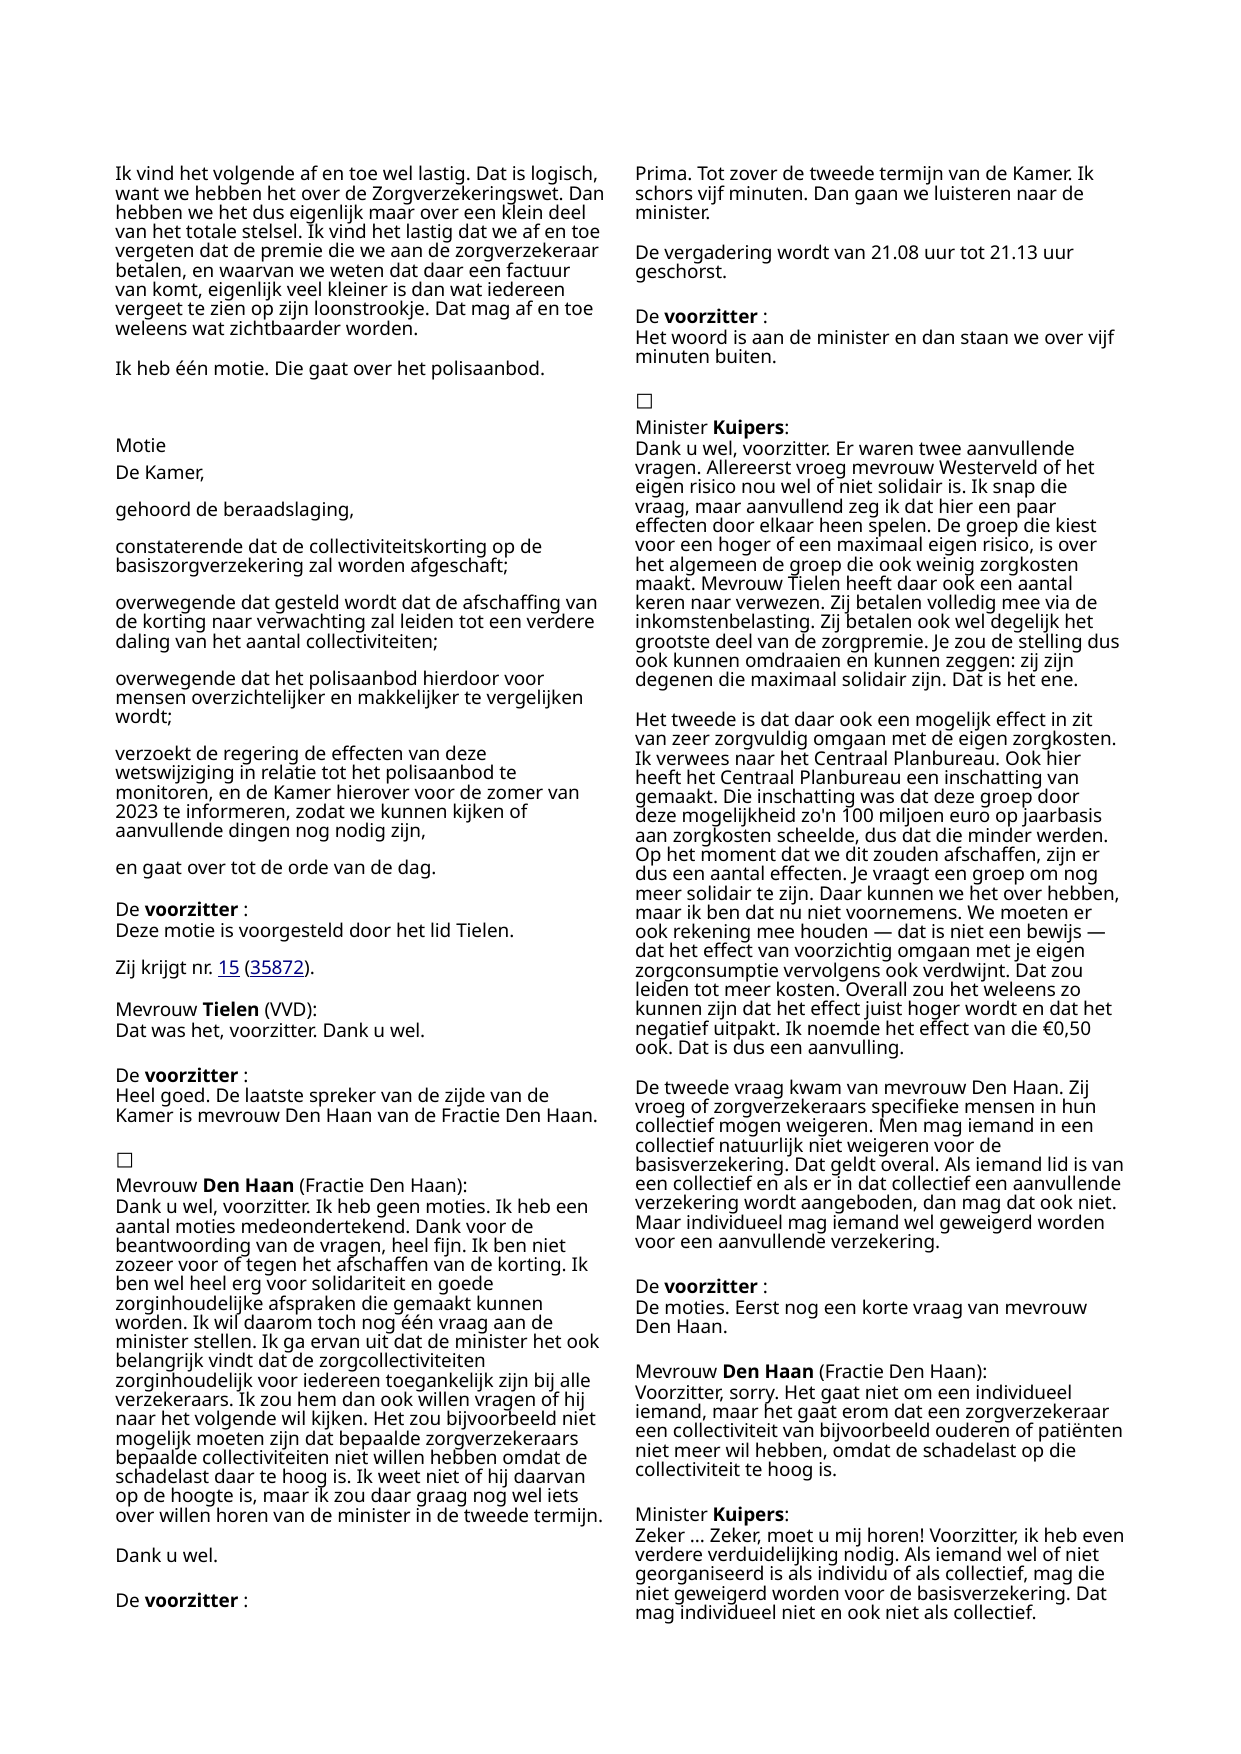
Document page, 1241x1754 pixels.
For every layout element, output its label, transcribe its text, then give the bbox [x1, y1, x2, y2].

text Deze motie is voorgesteld door het lid Tielen. [115, 922, 605, 941]
text De voorzitter : [115, 1587, 605, 1612]
text Minister Kuipers: [635, 1501, 1125, 1527]
text ⬜ [115, 1147, 605, 1173]
text Dank u wel, voorzitter. Er waren twee aanvullende vragen. Allereerst vroeg mevrouw Westerveld of het eigen risico nou wel of niet solidair is. Ik snap die vraag, maar aanvullend zeg ik dat hier een paar effecten door elkaar heen spelen. De groep die kiest voor een hoger of een maximaal eigen risico, is over het algemeen de groep die ook weinig zorgkosten maakt. Mevrouw Tielen heeft daar ook een aantal keren naar verwezen. Zij betalen volledig mee via de inkomstenbelasting. Zij betalen ook wel degelijk het grootste deel van de zorgpremie. Je zou de stelling dus ook kunnen omdraaien en kunnen zeggen: zij zijn degenen die maximaal solidair zijn. Dat is het ene. [635, 440, 1125, 690]
text Dank u wel, voorzitter. Ik heb geen moties. Ik heb een aantal moties medeondertekend. Dank voor de beantwoording van de vragen, heel fijn. Ik ben niet zozeer voor of tegen het afschaffen van de korting. Ik ben wel heel erg voor solidariteit en goede zorginhoudelijke afspraken die gemaakt kunnen worden. Ik wil daarom toch nog één vraag aan de minister stellen. Ik ga ervan uit dat de minister het ook belangrijk vindt dat de zorgcollectiviteiten zorginhoudelijk voor iedereen toegankelijk zijn bij alle verzekeraars. Ik zou hem dan ook willen vragen of hij naar het volgende wil kijken. Het zou bijvoorbeeld niet mogelijk moeten zijn dat bepaalde zorgverzekeraars bepaalde collectiviteiten niet willen hebben omdat de schadelast daar te hoog is. Ik weet niet of hij daarvan op de hoogte is, maar ik zou daar graag nog wel iets over willen horen van de minister in de tweede termijn. [115, 1198, 605, 1526]
text Minister Kuipers: [635, 414, 1125, 440]
text overwegende dat gesteld wordt dat de afschaffing van de korting naar verwachting zal leiden tot een verdere daling van het aantal collectiviteiten; [115, 594, 605, 652]
text Ik heb één motie. Die gaat over het polisaanbod. [115, 359, 605, 379]
text De vergadering wordt van 21.08 uur tot 21.13 uur geschorst. [635, 244, 1125, 282]
text De voorzitter : [635, 1273, 1125, 1299]
text Zeker ... Zeker, moet u mij horen! Voorzitter, ik heb even verdere verduidelijking nodig. Als iemand wel of niet georganiseerd is als individu of als collectief, mag die niet geweigerd worden voor de basisverzekering. Dat mag individueel niet en ook niet als collectief. [635, 1527, 1125, 1623]
text Zij krijgt nr. 15 (35872). [115, 959, 605, 978]
text gehoord de beraadslaging, [115, 501, 605, 520]
text Het tweede is dat daar ook een mogelijk effect in zit van zeer zorgvuldig omgaan met de eigen zorgkosten. Ik verwees naar het Centraal Planbureau. Ook hier heeft het Centraal Planbureau een inschatting van gemaakt. Die inschatting was dat deze groep door deze mogelijkheid zo'n 100 miljoen euro op jaarbasis aan zorgkosten scheelde, dus dat die minder werden. Op het moment dat we dit zouden afschaffen, zijn er dus een aantal effecten. Je vraagt een groep om nog meer solidair te zijn. Daar kunnen we het over hebben, maar ik ben dat nu niet voornemens. We moeten er ook rekening mee houden — dat is niet een bewijs — dat het effect van voorzichtig omgaan met je eigen zorgconsumptie vervolgens ook verdwijnt. Dat zou leiden tot meer kosten. Overall zou het weleens zo kunnen zijn dat het effect juist hoger wordt en dat het negatief uitpakt. Ik noemde het effect van die €0,50 ook. Dat is dus een aanvulling. [635, 711, 1125, 1058]
text overwegende dat het polisaanbod hierdoor voor mensen overzichtelijker en makkelijker te vergelijken wordt; [115, 669, 605, 727]
text ⬜ [635, 388, 1125, 414]
text Het woord is aan de minister en dan staan we over vijf minuten buiten. [635, 329, 1125, 368]
text Mevrouw Den Haan (Fractie Den Haan): [115, 1173, 605, 1198]
text Dank u wel. [115, 1547, 605, 1566]
text Motie [115, 432, 605, 458]
text Mevrouw Den Haan (Fractie Den Haan): [635, 1358, 1125, 1384]
text Ik vind het volgende af en toe wel lastig. Dat is logisch, want we hebben het over de Zorgverzekeringswet. Dan hebben we het dus eigenlijk maar over een klein deel van het totale stelsel. Ik vind het lastig dat we af en toe vergeten dat de premie die we aan de zorgverzekeraar betalen, en waarvan we weten dat daar een factuur van komt, eigenlijk veel kleiner is dan wat iedereen vergeet te zien op zijn loonstrookje. Dat mag af en toe weleens wat zichtbaarder worden. [115, 165, 605, 339]
text De voorzitter : [635, 303, 1125, 329]
text Heel goed. De laatste spreker van de zijde van de Kamer is mevrouw Den Haan van de Fractie Den Haan. [115, 1087, 605, 1126]
text en gaat over tot de orde van de dag. [115, 859, 605, 878]
text Voorzitter, sorry. Het gaat niet om een individueel iemand, maar het gaat erom dat een zorgverzekeraar een collectiviteit van bijvoorbeeld ouderen of patiënten niet meer wil hebben, omdat de schadelast op die collectiviteit te hoog is. [635, 1384, 1125, 1480]
text De moties. Eerst nog een korte vraag van mevrouw Den Haan. [635, 1299, 1125, 1337]
text verzoekt de regering de effecten van deze wetswijziging in relatie tot het polisaanbod te monitoren, en de Kamer hierover voor de zomer van 2023 te informeren, zodat we kunnen kijken of aanvullende dingen nog nodig zijn, [115, 745, 605, 841]
text De tweede vraag kwam van mevrouw Den Haan. Zij vroeg of zorgverzekeraars specifieke mensen in hun collectief mogen weigeren. Men mag iemand in een collectief natuurlijk niet weigeren voor de basisverzekering. Dat geldt overal. Als iemand lid is van een collectief en als er in dat collectief een aanvullende verzekering wordt aangeboden, dan mag dat ook niet. Maar individueel mag iemand wel geweigerd worden voor een aanvullende verzekering. [635, 1079, 1125, 1252]
text constaterende dat de collectiviteitskorting op de basiszorgverzekering zal worden afgeschaft; [115, 538, 605, 576]
text Prima. Tot zover de tweede termijn van de Kamer. Ik schors vijf minuten. Dan gaan we luisteren naar de minister. [635, 165, 1125, 223]
text De Kamer, [115, 464, 605, 483]
text Mevrouw Tielen (VVD): [115, 996, 605, 1022]
text Dat was het, voorzitter. Dank u wel. [115, 1022, 605, 1041]
text De voorzitter : [115, 896, 605, 922]
text De voorzitter : [115, 1062, 605, 1087]
